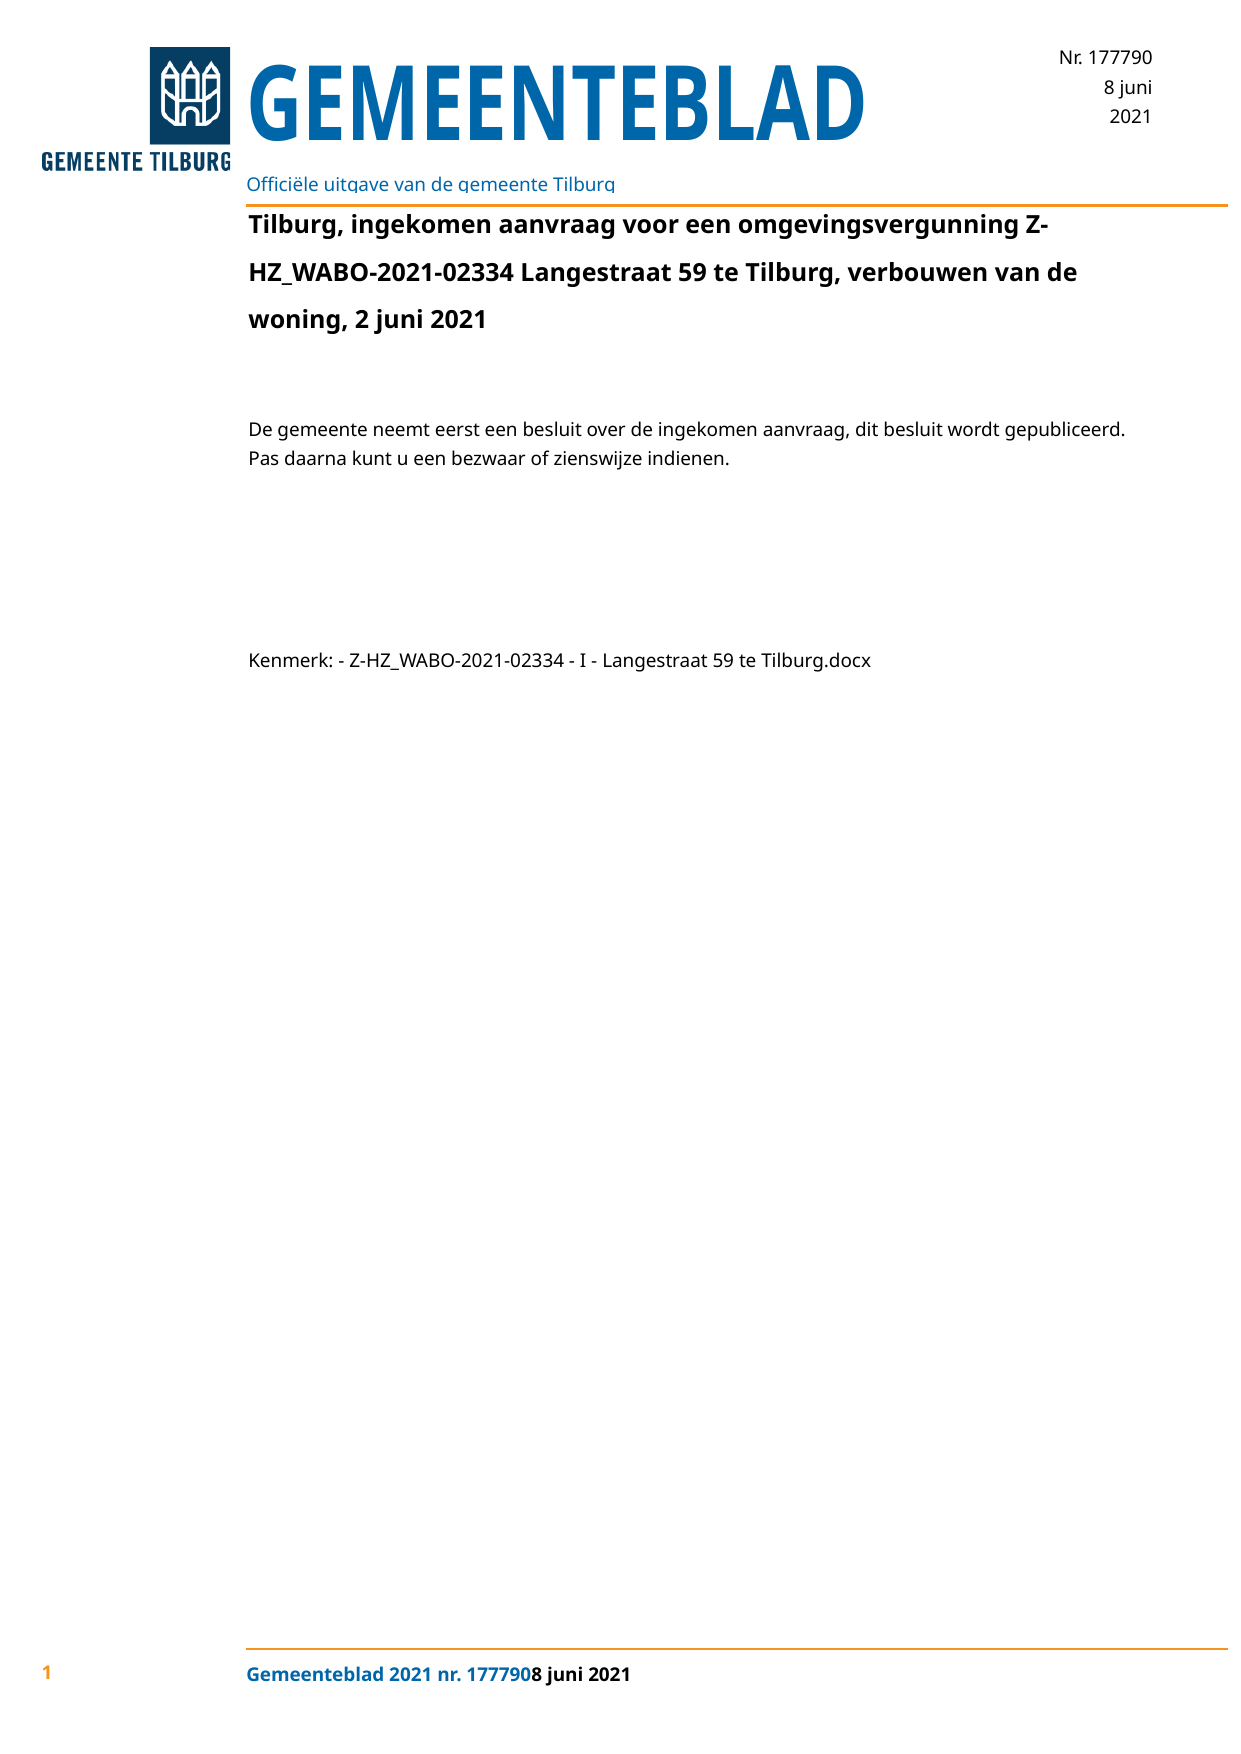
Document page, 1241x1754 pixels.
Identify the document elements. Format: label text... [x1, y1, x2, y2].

text De gemeente neemt eerst een besluit over de ingekomen aanvraag, dit besluit wordt gepubliceerd. Pas daarna kunt u een bezwaar of zienswijze indienen. [248, 416, 1152, 471]
text Kenmerk: - Z-HZ_WABO-2021-02334 - I - Langestraat 59 te Tilburg.docx [248, 647, 1152, 673]
text Tilburg, ingekomen aanvraag voor een omgevingsvergunning Z-HZ_WABO-2021-02334 Langestraat 59 te Tilburg, verbouwen van de woning, 2 juni 2021 [248, 207, 1152, 336]
picture [41, 47, 231, 172]
